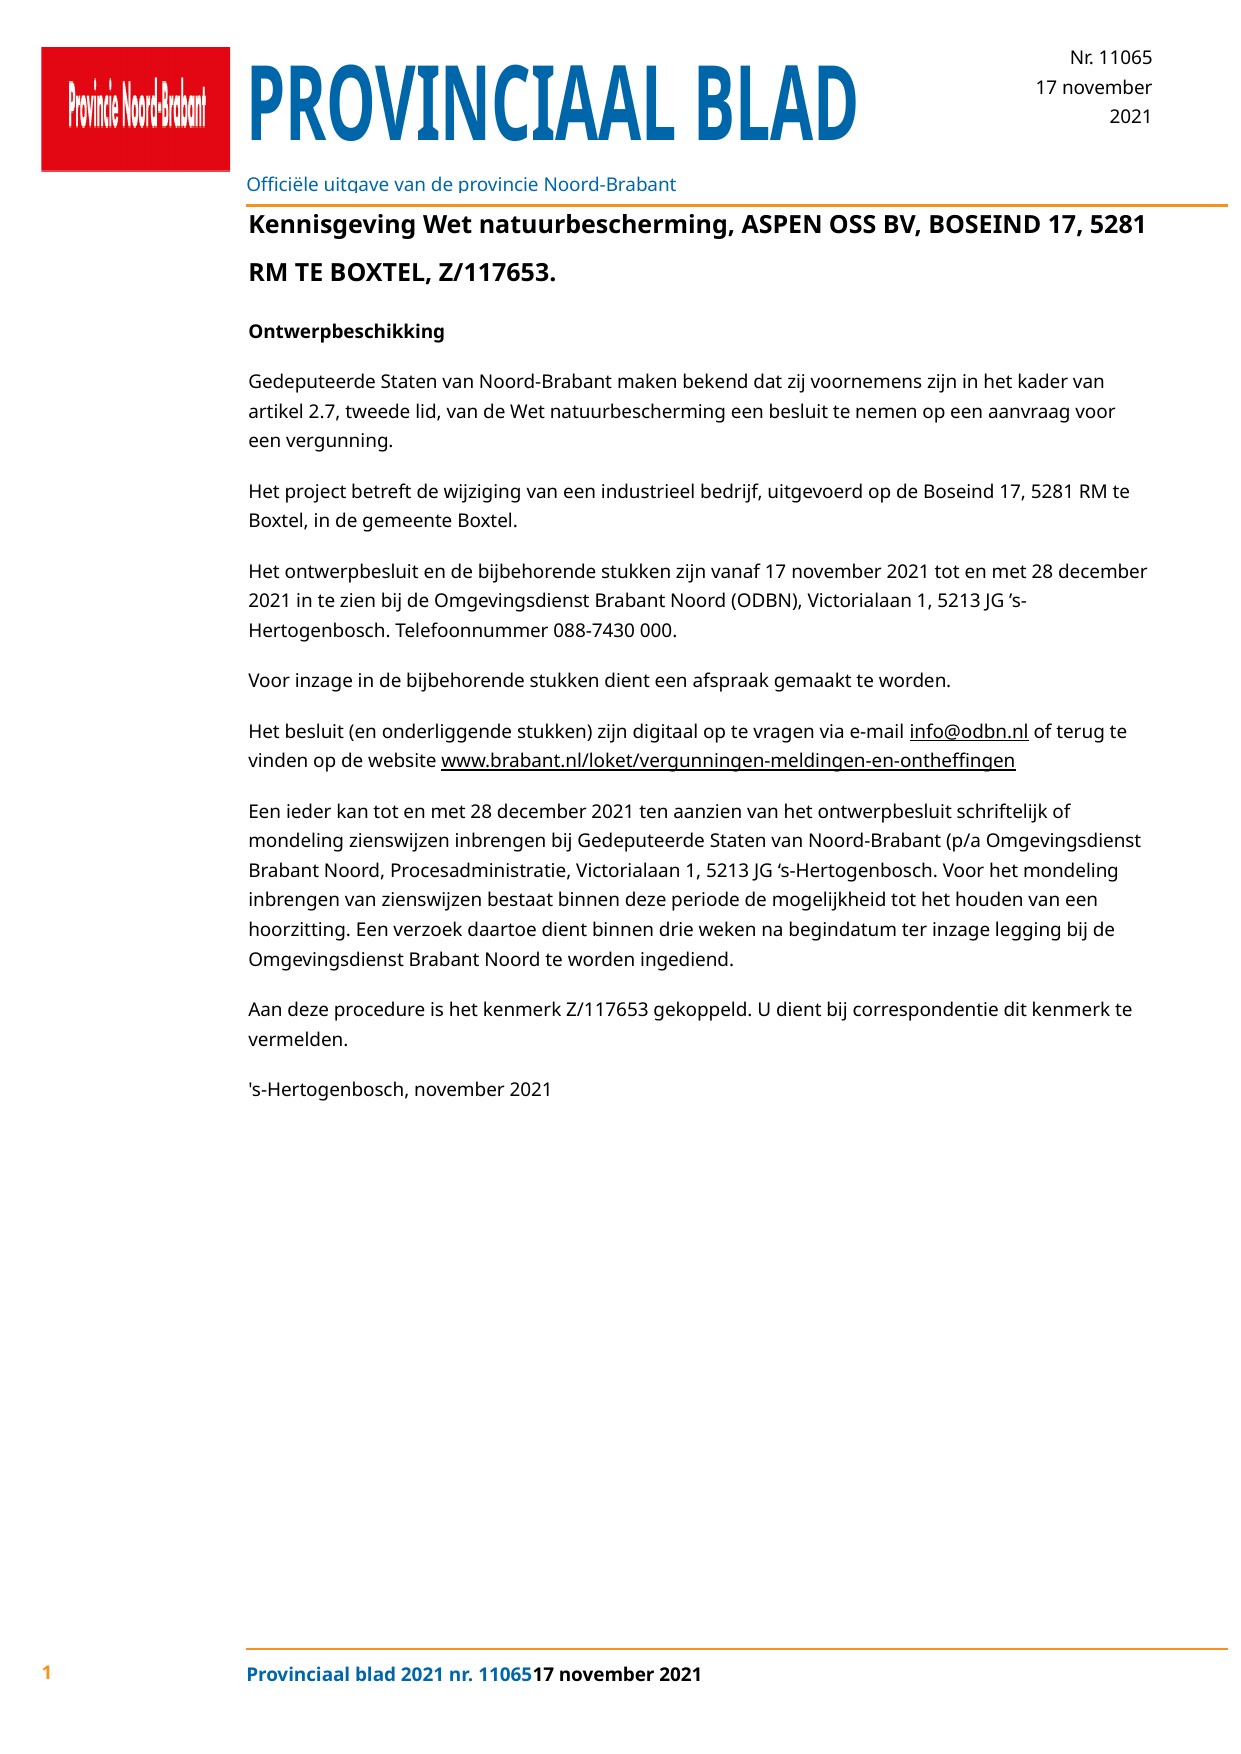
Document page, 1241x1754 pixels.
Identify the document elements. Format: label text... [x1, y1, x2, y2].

text Het ontwerpbesluit en de bijbehorende stukken zijn vanaf 17 november 2021 tot en met 28 december 2021 in te zien bij de Omgevingsdienst Brabant Noord (ODBN), Victorialaan 1, 5213 JG ’s-Hertogenbosch. Telefoonnummer 088-7430 000. [248, 558, 1152, 643]
text Voor inzage in de bijbehorende stukken dient een afspraak gemaakt te worden. [248, 667, 1152, 693]
text 's-Hertogenbosch, november 2021 [248, 1076, 1152, 1102]
text Aan deze procedure is het kenmerk Z/117653 gekoppeld. U dient bij correspondentie dit kenmerk te vermelden. [248, 996, 1152, 1052]
text Gedeputeerde Staten van Noord-Brabant maken bekend dat zij voornemens zijn in het kader van artikel 2.7, tweede lid, van de Wet natuurbescherming een besluit te nemen op een aanvraag voor een vergunning. [248, 368, 1152, 453]
text Ontwerpbeschikking [248, 318, 1152, 344]
text Het project betreft de wijziging van een industrieel bedrijf, uitgevoerd op de Boseind 17, 5281 RM te Boxtel, in de gemeente Boxtel. [248, 478, 1152, 533]
text Een ieder kan tot en met 28 december 2021 ten aanzien van het ontwerpbesluit schriftelijk of mondeling zienswijzen inbrengen bij Gedeputeerde Staten van Noord-Brabant (p/a Omgevingsdienst Brabant Noord, Procesadministratie, Victorialaan 1, 5213 JG ‘s-Hertogenbosch. Voor het mondeling inbrengen van zienswijzen bestaat binnen deze periode de mogelijkheid tot het houden van een hoorzitting. Een verzoek daartoe dient binnen drie weken na begindatum ter inzage legging bij de Omgevingsdienst Brabant Noord te worden ingediend. [248, 798, 1152, 972]
text Het besluit (en onderliggende stukken) zijn digitaal op te vragen via e-mail info@odbn.nl of terug te vinden op de website www.brabant.nl/loket/vergunningen-meldingen-en-ontheffingen [248, 718, 1152, 773]
text Kennisgeving Wet natuurbescherming, ASPEN OSS BV, BOSEIND 17, 5281 RM TE BOXTEL, Z/117653. [248, 207, 1152, 288]
picture [41, 47, 231, 172]
